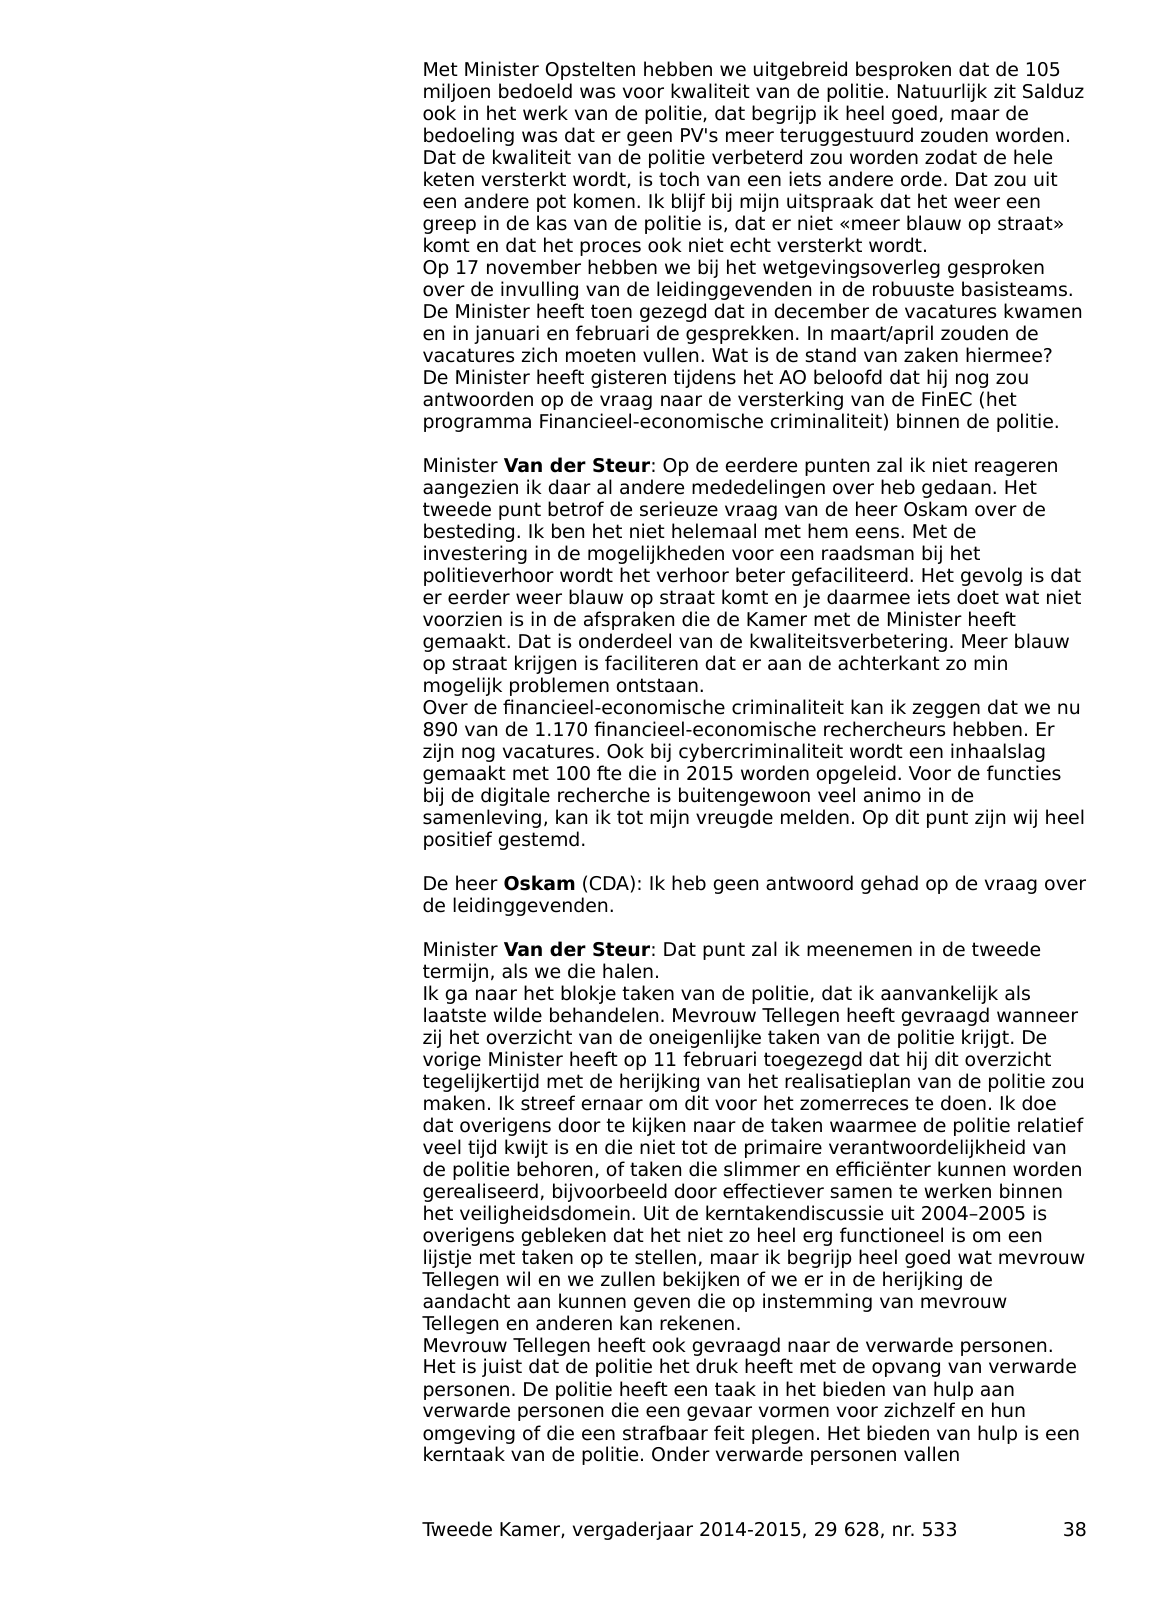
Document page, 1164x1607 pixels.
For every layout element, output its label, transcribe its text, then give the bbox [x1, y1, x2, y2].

text Mevrouw Tellegen heeft ook gevraagd naar de verwarde personen. Het is juist dat de politie het druk heeft met de opvang van verwarde personen. De politie heeft een taak in het bieden van hulp aan verwarde personen die een gevaar vormen voor zichzelf en hun omgeving of die een strafbaar feit plegen. Het bieden van hulp is een kerntaak van de politie. Onder verwarde personen vallen [422, 1334, 1087, 1466]
text De Minister heeft gisteren tijdens het AO beloofd dat hij nog zou antwoorden op de vraag naar de versterking van de FinEC (het programma Financieel-economische criminaliteit) binnen de politie. [422, 367, 1087, 433]
text Minister Van der Steur: Op de eerdere punten zal ik niet reageren aangezien ik daar al andere mededelingen over heb gedaan. Het tweede punt betrof de serieuze vraag van de heer Oskam over de besteding. Ik ben het niet helemaal met hem eens. Met de investering in de mogelijkheden voor een raadsman bij het politieverhoor wordt het verhoor beter gefaciliteerd. Het gevolg is dat er eerder weer blauw op straat komt en je daarmee iets doet wat niet voorzien is in de afspraken die de Kamer met de Minister heeft gemaakt. Dat is onderdeel van de kwaliteitsverbetering. Meer blauw op straat krijgen is faciliteren dat er aan de achterkant zo min mogelijk problemen ontstaan. [422, 455, 1087, 697]
text Minister Van der Steur: Dat punt zal ik meenemen in de tweede termijn, als we die halen. [422, 939, 1087, 983]
text Over de financieel-economische criminaliteit kan ik zeggen dat we nu 890 van de 1.170 financieel-economische rechercheurs hebben. Er zijn nog vacatures. Ook bij cybercriminaliteit wordt een inhaalslag gemaakt met 100 fte die in 2015 worden opgeleid. Voor de functies bij de digitale recherche is buitengewoon veel animo in de samenleving, kan ik tot mijn vreugde melden. Op dit punt zijn wij heel positief gestemd. [422, 697, 1087, 851]
text Op 17 november hebben we bij het wetgevingsoverleg gesproken over de invulling van de leidinggevenden in de robuuste basisteams. De Minister heeft toen gezegd dat in december de vacatures kwamen en in januari en februari de gesprekken. In maart/april zouden de vacatures zich moeten vullen. Wat is de stand van zaken hiermee? [422, 257, 1087, 367]
text Ik ga naar het blokje taken van de politie, dat ik aanvankelijk als laatste wilde behandelen. Mevrouw Tellegen heeft gevraagd wanneer zij het overzicht van de oneigenlijke taken van de politie krijgt. De vorige Minister heeft op 11 februari toegezegd dat hij dit overzicht tegelijkertijd met de herijking van het realisatieplan van de politie zou maken. Ik streef ernaar om dit voor het zomerreces te doen. Ik doe dat overigens door te kijken naar de taken waarmee de politie relatief veel tijd kwijt is en die niet tot de primaire verantwoordelijkheid van de politie behoren, of taken die slimmer en efficiënter kunnen worden gerealiseerd, bijvoorbeeld door effectiever samen te werken binnen het veiligheidsdomein. Uit de kerntakendiscussie uit 2004–2005 is overigens gebleken dat het niet zo heel erg functioneel is om een lijstje met taken op te stellen, maar ik begrijp heel goed wat mevrouw Tellegen wil en we zullen bekijken of we er in de herijking de aandacht aan kunnen geven die op instemming van mevrouw Tellegen en anderen kan rekenen. [422, 983, 1087, 1334]
text Met Minister Opstelten hebben we uitgebreid besproken dat de 105 miljoen bedoeld was voor kwaliteit van de politie. Natuurlijk zit Salduz ook in het werk van de politie, dat begrijp ik heel goed, maar de bedoeling was dat er geen PV's meer teruggestuurd zouden worden. Dat de kwaliteit van de politie verbeterd zou worden zodat de hele keten versterkt wordt, is toch van een iets andere orde. Dat zou uit een andere pot komen. Ik blijf bij mijn uitspraak dat het weer een greep in de kas van de politie is, dat er niet «meer blauw op straat» komt en dat het proces ook niet echt versterkt wordt. [422, 59, 1087, 257]
text De heer Oskam (CDA): Ik heb geen antwoord gehad op de vraag over de leidinggevenden. [422, 873, 1087, 917]
